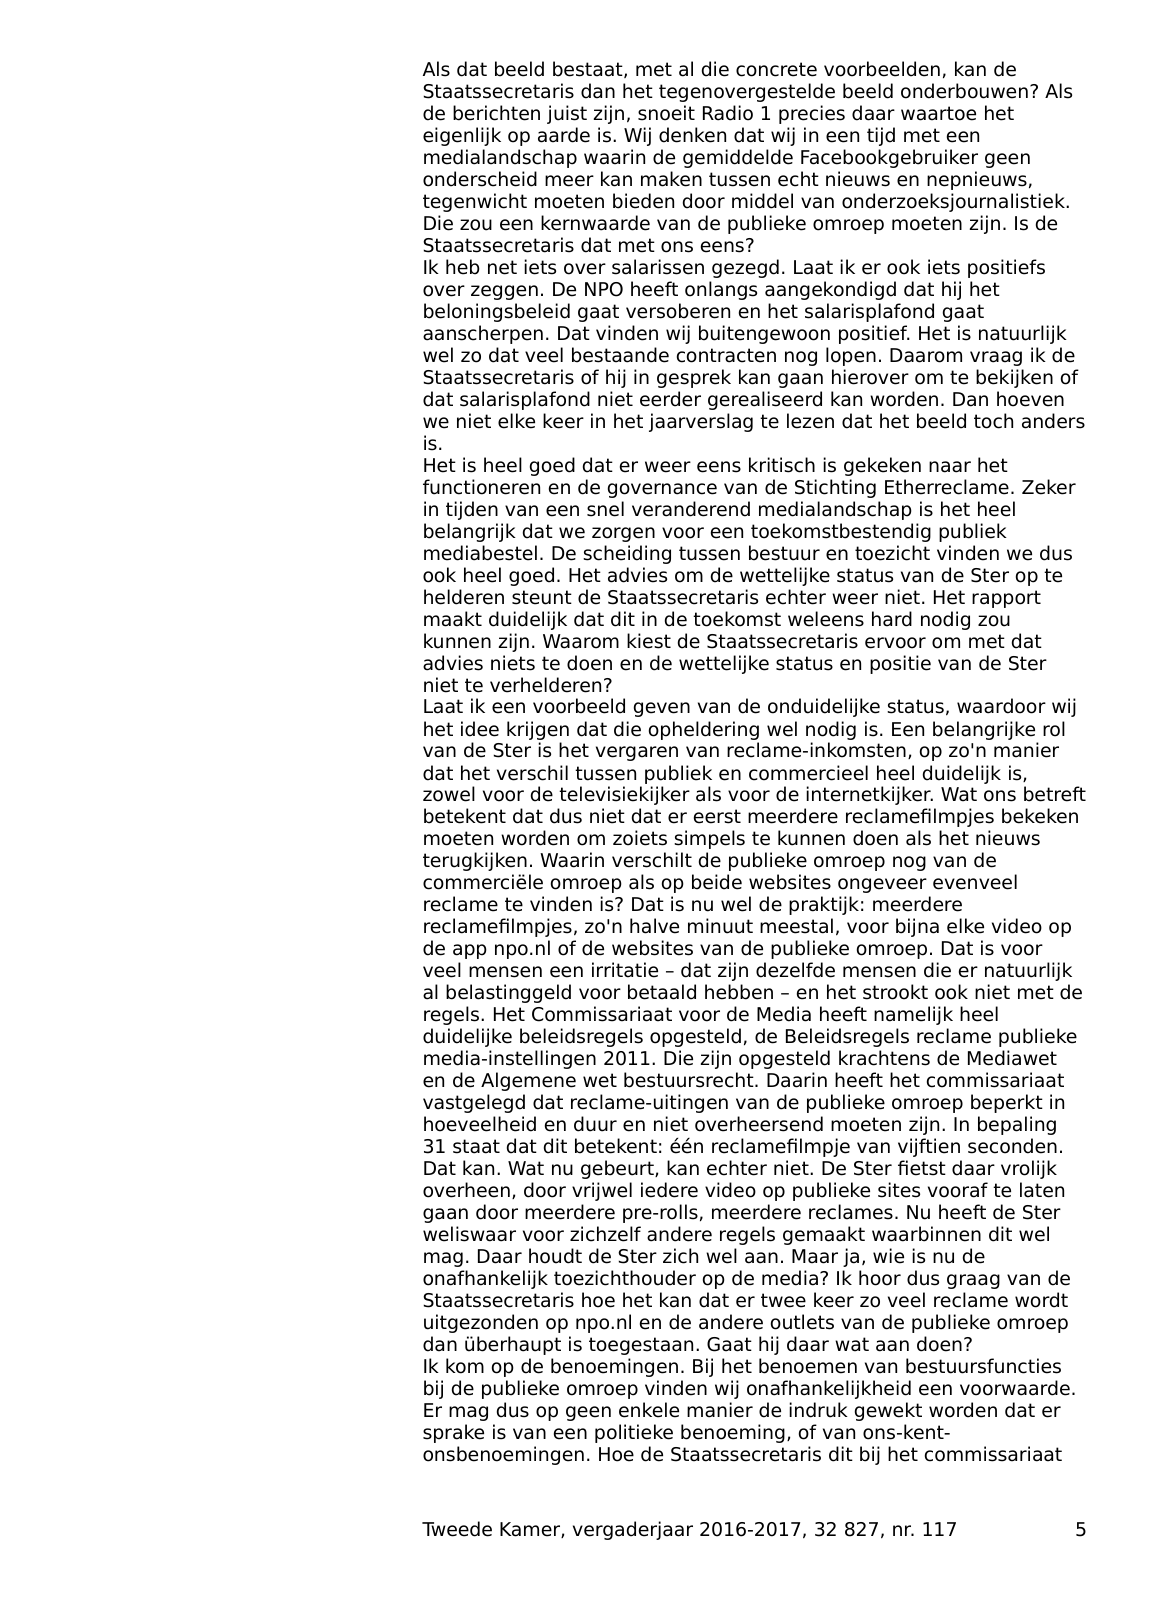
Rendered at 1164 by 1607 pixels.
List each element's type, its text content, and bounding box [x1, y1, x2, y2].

text Laat ik een voorbeeld geven van de onduidelijke status, waardoor wij het idee krijgen dat die opheldering wel nodig is. Een belangrijke rol van de Ster is het vergaren van reclame-inkomsten, op zo'n manier dat het verschil tussen publiek en commercieel heel duidelijk is, zowel voor de televisiekijker als voor de internetkijker. Wat ons betreft betekent dat dus niet dat er eerst meerdere reclamefilmpjes bekeken moeten worden om zoiets simpels te kunnen doen als het nieuws terugkijken. Waarin verschilt de publieke omroep nog van de commerciële omroep als op beide websites ongeveer evenveel reclame te vinden is? Dat is nu wel de praktijk: meerdere reclamefilmpjes, zo'n halve minuut meestal, voor bijna elke video op de app npo.nl of de websites van de publieke omroep. Dat is voor veel mensen een irritatie – dat zijn dezelfde mensen die er natuurlijk al belastinggeld voor betaald hebben – en het strookt ook niet met de regels. Het Commissariaat voor de Media heeft namelijk heel duidelijke beleidsregels opgesteld, de Beleidsregels reclame publieke media-instellingen 2011. Die zijn opgesteld krachtens de Mediawet en de Algemene wet bestuursrecht. Daarin heeft het commissariaat vastgelegd dat reclame-uitingen van de publieke omroep beperkt in hoeveelheid en duur en niet overheersend moeten zijn. In bepaling 31 staat dat dit betekent: één reclamefilmpje van vijftien seconden. Dat kan. Wat nu gebeurt, kan echter niet. De Ster fietst daar vrolijk overheen, door vrijwel iedere video op publieke sites vooraf te laten gaan door meerdere pre-rolls, meerdere reclames. Nu heeft de Ster weliswaar voor zichzelf andere regels gemaakt waarbinnen dit wel mag. Daar houdt de Ster zich wel aan. Maar ja, wie is nu de onafhankelijk toezichthouder op de media? Ik hoor dus graag van de Staatssecretaris hoe het kan dat er twee keer zo veel reclame wordt uitgezonden op npo.nl en de andere outlets van de publieke omroep dan überhaupt is toegestaan. Gaat hij daar wat aan doen? [422, 696, 1087, 1356]
text Ik kom op de benoemingen. Bij het benoemen van bestuursfuncties bij de publieke omroep vinden wij onafhankelijkheid een voorwaarde. Er mag dus op geen enkele manier de indruk gewekt worden dat er sprake is van een politieke benoeming, of van ons-kent-onsbenoemingen. Hoe de Staatssecretaris dit bij het commissariaat [422, 1356, 1087, 1466]
text Ik heb net iets over salarissen gezegd. Laat ik er ook iets positiefs over zeggen. De NPO heeft onlangs aangekondigd dat hij het beloningsbeleid gaat versoberen en het salarisplafond gaat aanscherpen. Dat vinden wij buitengewoon positief. Het is natuurlijk wel zo dat veel bestaande contracten nog lopen. Daarom vraag ik de Staatssecretaris of hij in gesprek kan gaan hierover om te bekijken of dat salarisplafond niet eerder gerealiseerd kan worden. Dan hoeven we niet elke keer in het jaarverslag te lezen dat het beeld toch anders is. [422, 257, 1087, 455]
text Het is heel goed dat er weer eens kritisch is gekeken naar het functioneren en de governance van de Stichting Etherreclame. Zeker in tijden van een snel veranderend medialandschap is het heel belangrijk dat we zorgen voor een toekomstbestendig publiek mediabestel. De scheiding tussen bestuur en toezicht vinden we dus ook heel goed. Het advies om de wettelijke status van de Ster op te helderen steunt de Staatssecretaris echter weer niet. Het rapport maakt duidelijk dat dit in de toekomst weleens hard nodig zou kunnen zijn. Waarom kiest de Staatssecretaris ervoor om met dat advies niets te doen en de wettelijke status en positie van de Ster niet te verhelderen? [422, 455, 1087, 696]
text Als dat beeld bestaat, met al die concrete voorbeelden, kan de Staatssecretaris dan het tegenovergestelde beeld onderbouwen? Als de berichten juist zijn, snoeit Radio 1 precies daar waartoe het eigenlijk op aarde is. Wij denken dat wij in een tijd met een medialandschap waarin de gemiddelde Facebookgebruiker geen onderscheid meer kan maken tussen echt nieuws en nepnieuws, tegenwicht moeten bieden door middel van onderzoeksjournalistiek. Die zou een kernwaarde van de publieke omroep moeten zijn. Is de Staatssecretaris dat met ons eens? [422, 59, 1087, 257]
